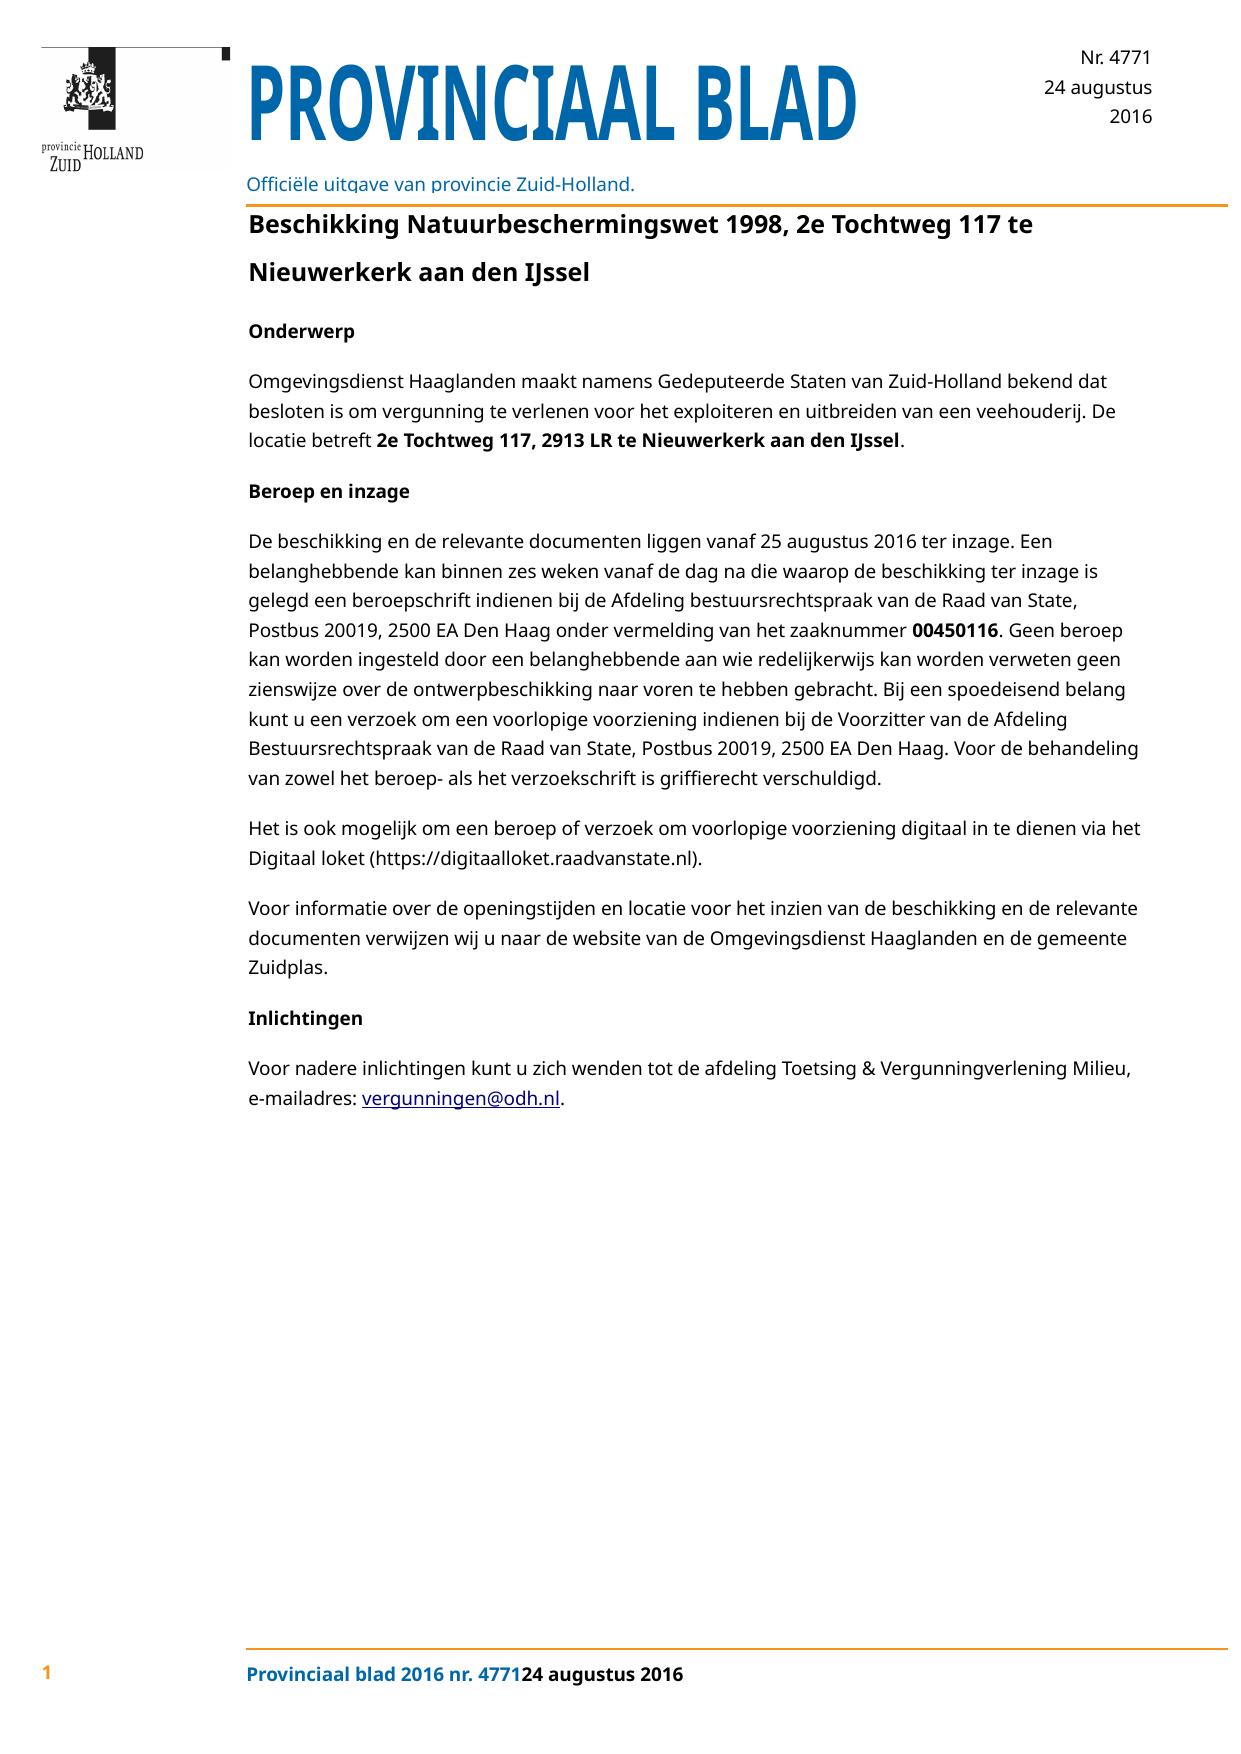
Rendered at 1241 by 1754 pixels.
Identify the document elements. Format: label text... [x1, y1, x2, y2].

text Onderwerp [248, 318, 1152, 344]
text Voor informatie over de openingstijden en locatie voor het inzien van de beschikking en de relevante documenten verwijzen wij u naar de website van de Omgevingsdienst Haaglanden en de gemeente Zuidplas. [248, 895, 1152, 980]
text Beroep en inzage [248, 478, 1152, 504]
text De beschikking en de relevante documenten liggen vanaf 25 augustus 2016 ter inzage. Een belanghebbende kan binnen zes weken vanaf de dag na die waarop de beschikking ter inzage is gelegd een beroepschrift indienen bij de Afdeling bestuursrechtspraak van de Raad van State, Postbus 20019, 2500 EA Den Haag onder vermelding van het zaaknummer 00450116. Geen beroep kan worden ingesteld door een belanghebbende aan wie redelijkerwijs kan worden verweten geen zienswijze over de ontwerpbeschikking naar voren te hebben gebracht. Bij een spoedeisend belang kunt u een verzoek om een voorlopige voorziening indienen bij de Voorzitter van de Afdeling Bestuursrechtspraak van de Raad van State, Postbus 20019, 2500 EA Den Haag. Voor de behandeling van zowel het beroep- als het verzoekschrift is griffierecht verschuldigd. [248, 528, 1152, 791]
picture [41, 47, 231, 172]
text Omgevingsdienst Haaglanden maakt namens Gedeputeerde Staten van Zuid-Holland bekend dat besloten is om vergunning te verlenen voor het exploiteren en uitbreiden van een veehouderij. De locatie betreft 2e Tochtweg 117, 2913 LR te Nieuwerkerk aan den IJssel. [248, 368, 1152, 453]
text Voor nadere inlichtingen kunt u zich wenden tot de afdeling Toetsing & Vergunningverlening Milieu, e-mailadres: vergunningen@odh.nl. [248, 1055, 1152, 1111]
text Beschikking Natuurbeschermingswet 1998, 2e Tochtweg 117 te Nieuwerkerk aan den IJssel [248, 207, 1152, 288]
text Inlichtingen [248, 1005, 1152, 1031]
text Het is ook mogelijk om een beroep of verzoek om voorlopige voorziening digitaal in te dienen via het Digitaal loket (https://digitaalloket.raadvanstate.nl). [248, 815, 1152, 871]
